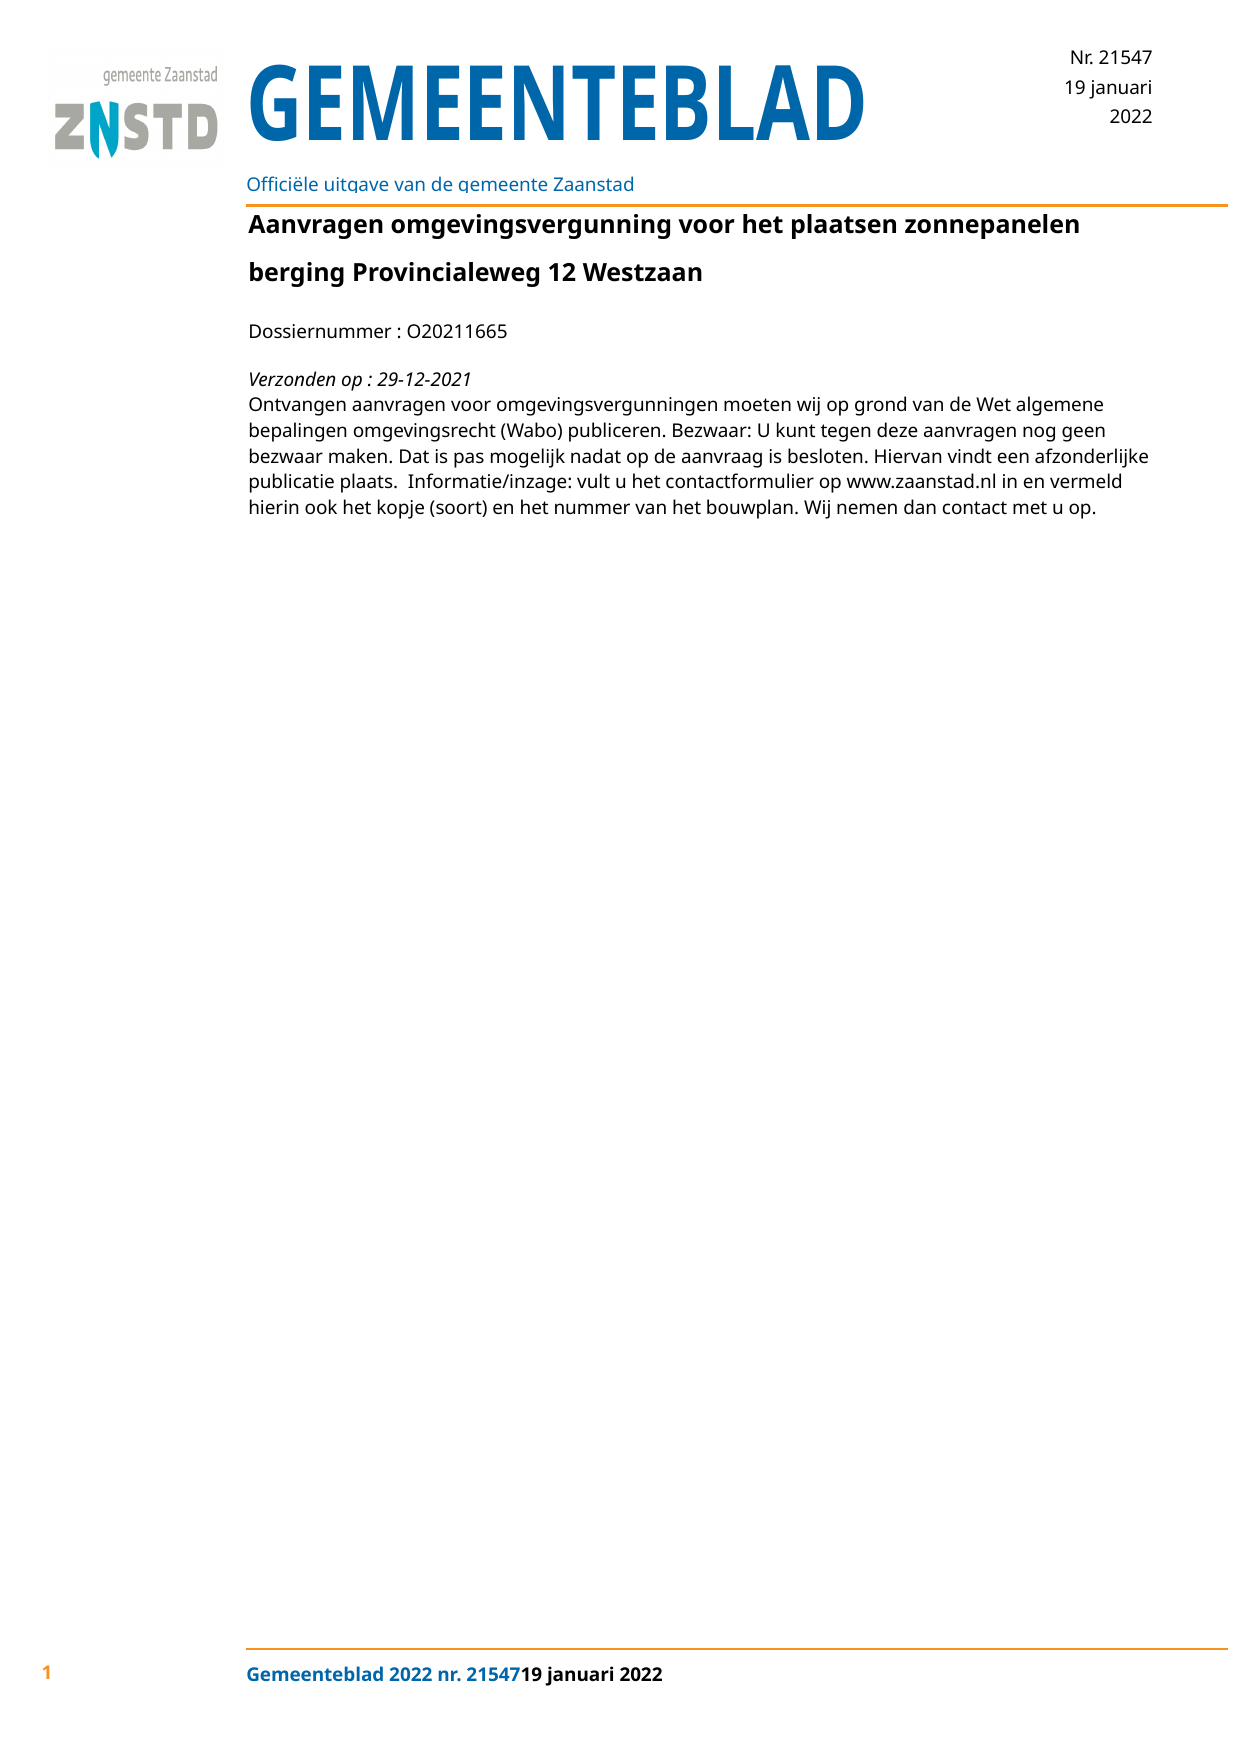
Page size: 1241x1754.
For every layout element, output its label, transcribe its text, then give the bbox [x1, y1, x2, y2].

text Aanvragen omgevingsvergunning voor het plaatsen zonnepanelen berging Provincialeweg 12 Westzaan [248, 207, 1152, 288]
picture [41, 47, 231, 172]
text Verzonden op : 29-12-2021 [248, 366, 1152, 391]
text Dossiernummer : O20211665 [248, 318, 1152, 344]
text Ontvangen aanvragen voor omgevingsvergunningen moeten wij op grond van de Wet algemene bepalingen omgevingsrecht (Wabo) publiceren. Bezwaar: U kunt tegen deze aanvragen nog geen bezwaar maken. Dat is pas mogelijk nadat op de aanvraag is besloten. Hiervan vindt een afzonderlijke publicatie plaats. Informatie/inzage: vult u het contactformulier op www.zaanstad.nl in en vermeld hierin ook het kopje (soort) en het nummer van het bouwplan. Wij nemen dan contact met u op. [248, 391, 1152, 520]
